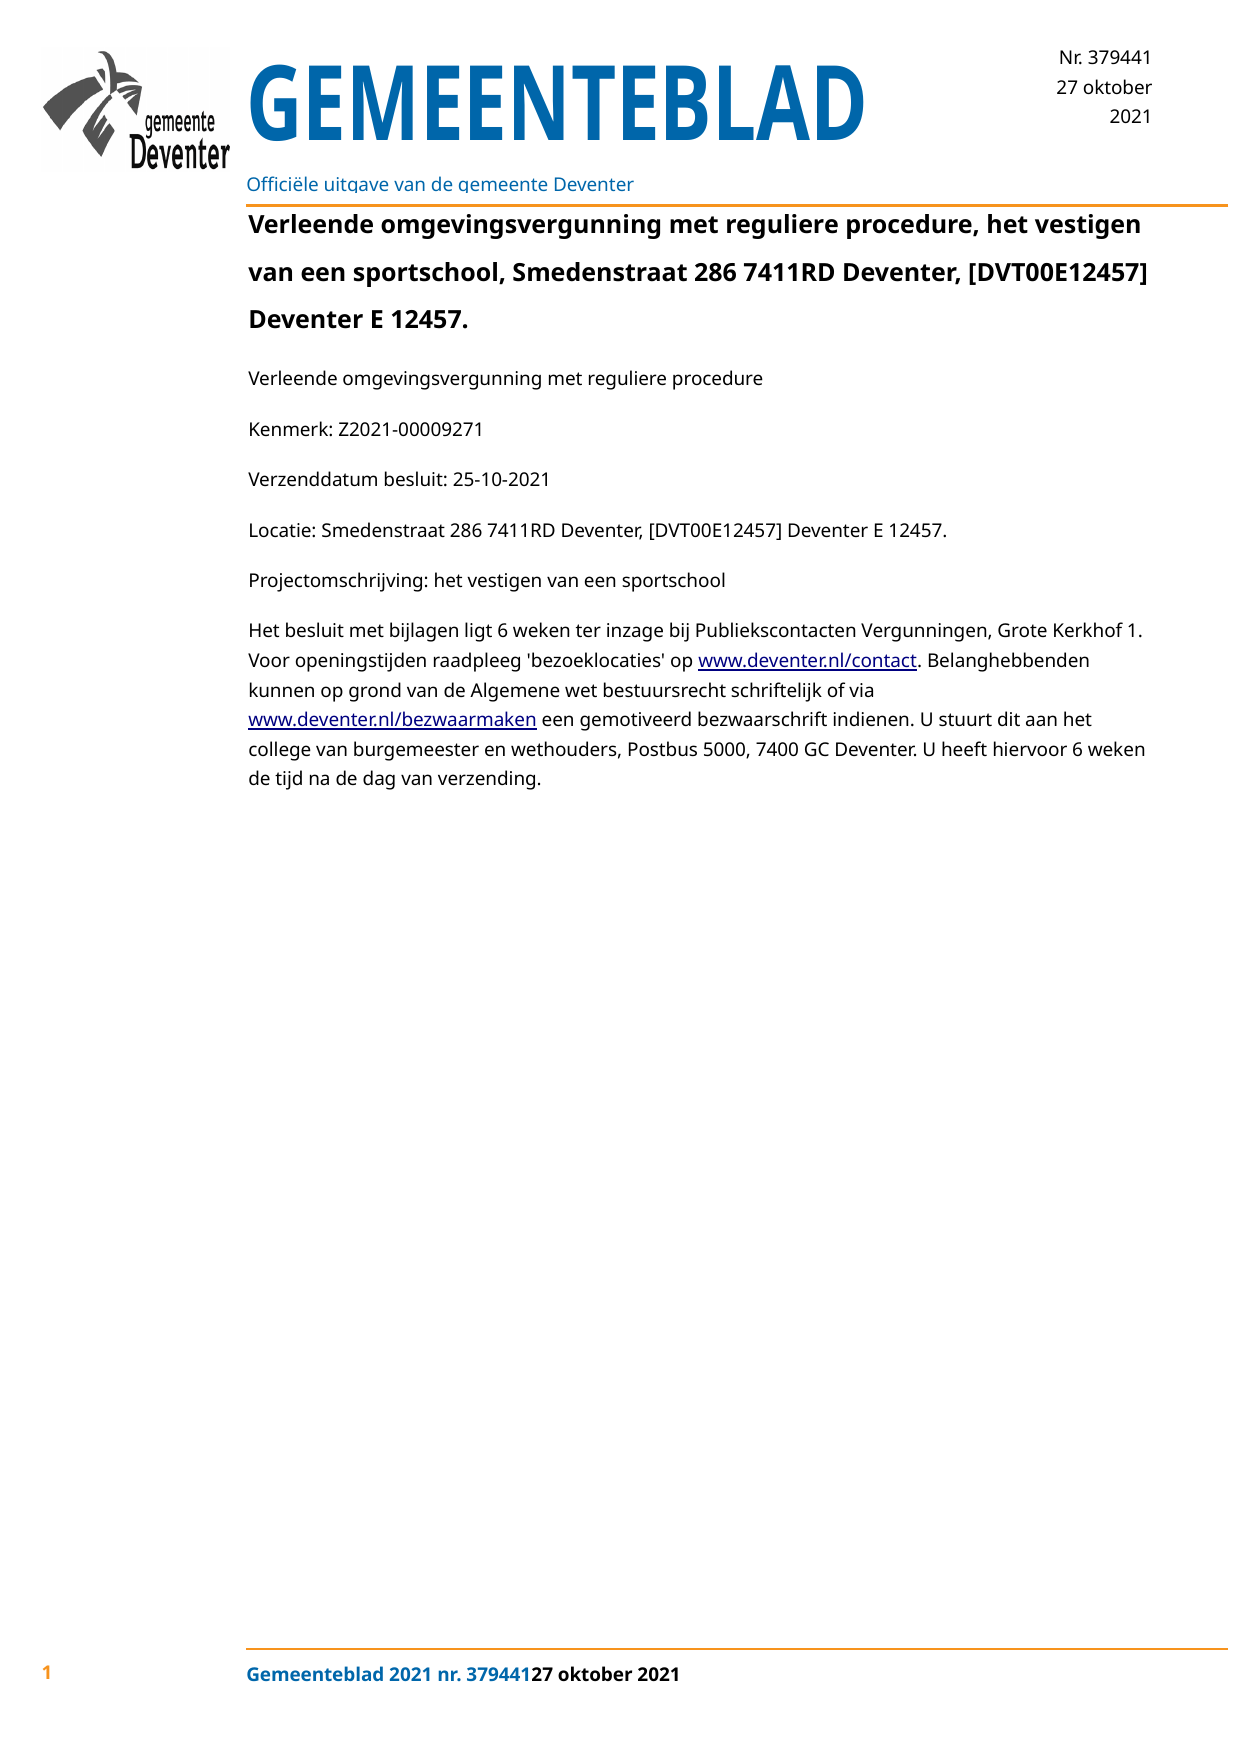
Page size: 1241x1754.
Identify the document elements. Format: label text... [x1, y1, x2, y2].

text Kenmerk: Z2021-00009271 [248, 416, 1152, 442]
text Locatie: Smedenstraat 286 7411RD Deventer, [DVT00E12457] Deventer E 12457. [248, 517, 1152, 542]
picture [41, 47, 231, 172]
text Projectomschrijving: het vestigen van een sportschool [248, 567, 1152, 593]
text Verzenddatum besluit: 25-10-2021 [248, 466, 1152, 492]
text Verleende omgevingsvergunning met reguliere procedure, het vestigen van een sportschool, Smedenstraat 286 7411RD Deventer, [DVT00E12457] Deventer E 12457. [248, 207, 1152, 336]
text Verleende omgevingsvergunning met reguliere procedure [248, 366, 1152, 391]
text Het besluit met bijlagen ligt 6 weken ter inzage bij Publiekscontacten Vergunningen, Grote Kerkhof 1. Voor openingstijden raadpleeg 'bezoeklocaties' op www.deventer.nl/contact. Belanghebbenden kunnen op grond van de Algemene wet bestuursrecht schriftelijk of via www.deventer.nl/bezwaarmaken een gemotiveerd bezwaarschrift indienen. U stuurt dit aan het college van burgemeester en wethouders, Postbus 5000, 7400 GC Deventer. U heeft hiervoor 6 weken de tijd na de dag van verzending. [248, 618, 1152, 791]
